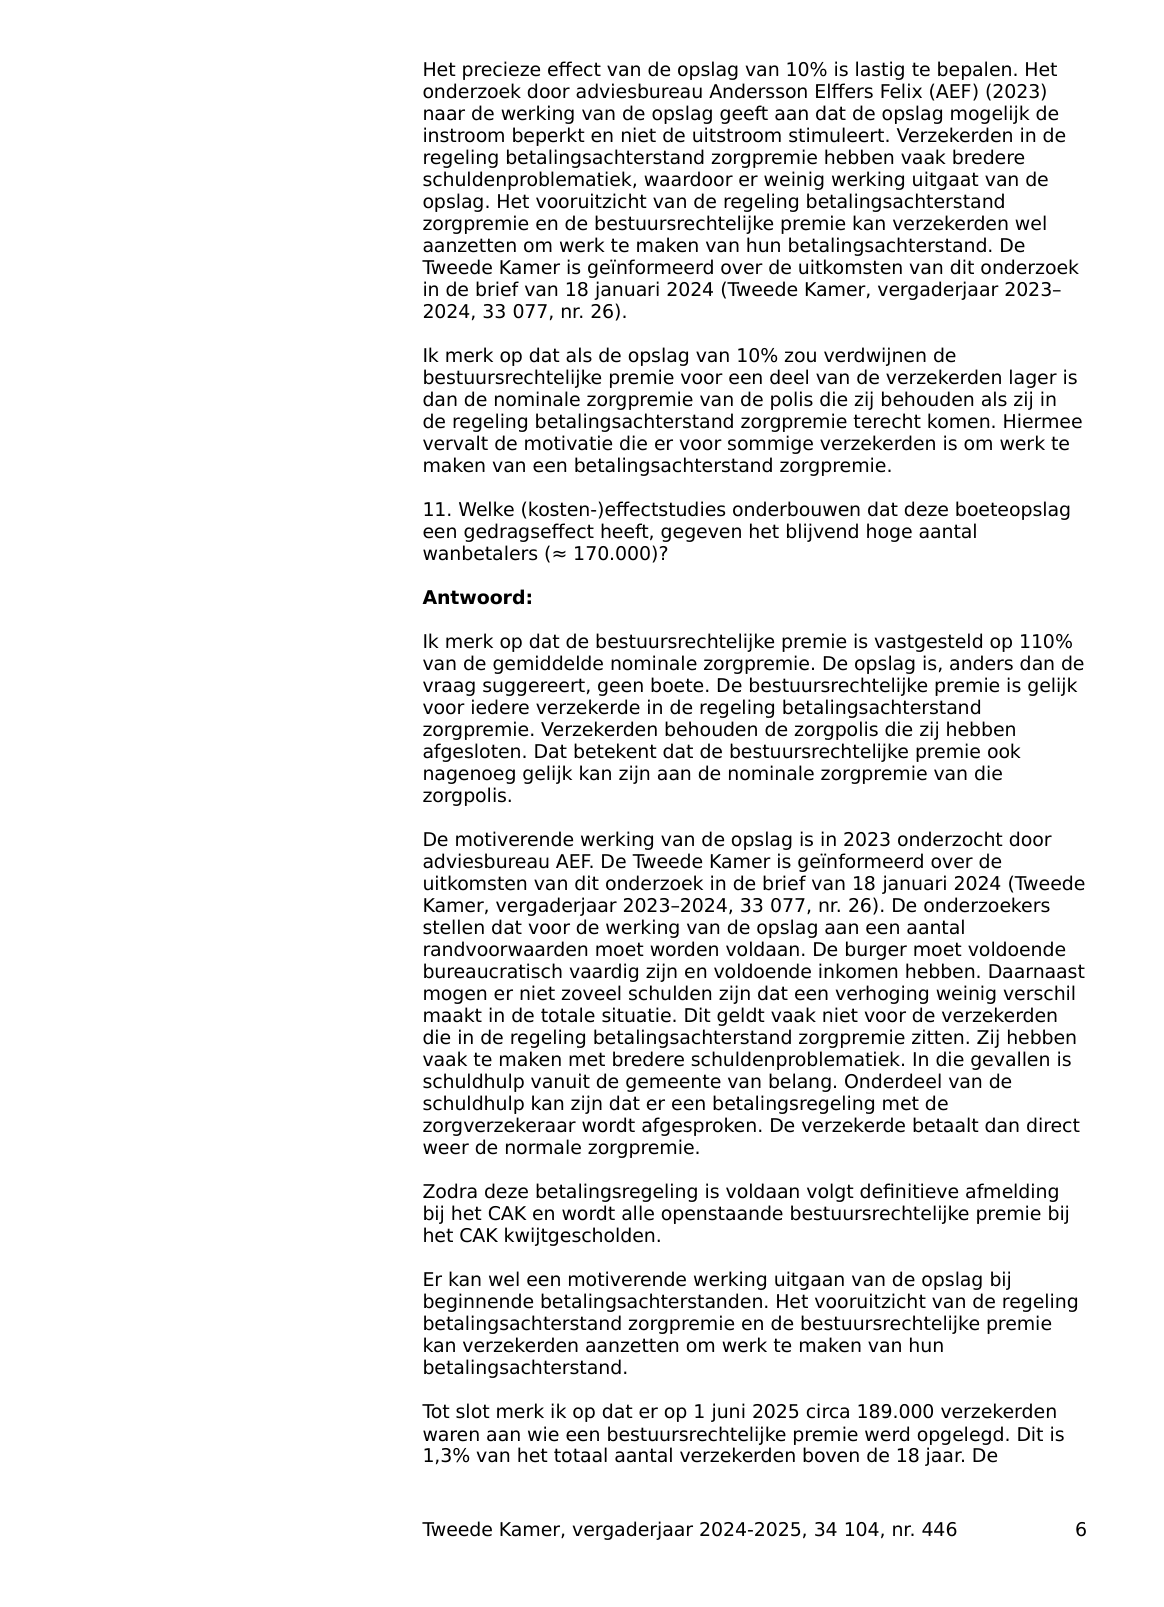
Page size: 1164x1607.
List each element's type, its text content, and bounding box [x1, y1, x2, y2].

text Tot slot merk ik op dat er op 1 juni 2025 circa 189.000 verzekerden waren aan wie een bestuursrechtelijke premie werd opgelegd. Dit is 1,3% van het totaal aantal verzekerden boven de 18 jaar. De [422, 1401, 1087, 1467]
text Ik merk op dat de bestuursrechtelijke premie is vastgesteld op 110% van de gemiddelde nominale zorgpremie. De opslag is, anders dan de vraag suggereert, geen boete. De bestuursrechtelijke premie is gelijk voor iedere verzekerde in de regeling betalingsachterstand zorgpremie. Verzekerden behouden de zorgpolis die zij hebben afgesloten. Dat betekent dat de bestuursrechtelijke premie ook nagenoeg gelijk kan zijn aan de nominale zorgpremie van die zorgpolis. [422, 631, 1087, 807]
text Het precieze effect van de opslag van 10% is lastig te bepalen. Het onderzoek door adviesbureau Andersson Elffers Felix (AEF) (2023) naar de werking van de opslag geeft aan dat de opslag mogelijk de instroom beperkt en niet de uitstroom stimuleert. Verzekerden in de regeling betalingsachterstand zorgpremie hebben vaak bredere schuldenproblematiek, waardoor er weinig werking uitgaat van de opslag. Het vooruitzicht van de regeling betalingsachterstand zorgpremie en de bestuursrechtelijke premie kan verzekerden wel aanzetten om werk te maken van hun betalingsachterstand. De Tweede Kamer is geïnformeerd over de uitkomsten van dit onderzoek in de brief van 18 januari 2024 (Tweede Kamer, vergaderjaar 2023–2024, 33 077, nr. 26). [422, 59, 1087, 323]
text De motiverende werking van de opslag is in 2023 onderzocht door adviesbureau AEF. De Tweede Kamer is geïnformeerd over de uitkomsten van dit onderzoek in de brief van 18 januari 2024 (Tweede Kamer, vergaderjaar 2023–2024, 33 077, nr. 26). De onderzoekers stellen dat voor de werking van de opslag aan een aantal randvoorwaarden moet worden voldaan. De burger moet voldoende bureaucratisch vaardig zijn en voldoende inkomen hebben. Daarnaast mogen er niet zoveel schulden zijn dat een verhoging weinig verschil maakt in de totale situatie. Dit geldt vaak niet voor de verzekerden die in de regeling betalingsachterstand zorgpremie zitten. Zij hebben vaak te maken met bredere schuldenproblematiek. In die gevallen is schuldhulp vanuit de gemeente van belang. Onderdeel van de schuldhulp kan zijn dat er een betalingsregeling met de zorgverzekeraar wordt afgesproken. De verzekerde betaalt dan direct weer de normale zorgpremie. [422, 829, 1087, 1159]
text 11. Welke (kosten-)effectstudies onderbouwen dat deze boeteopslag een gedragseffect heeft, gegeven het blijvend hoge aantal wanbetalers (≈ 170.000)? [422, 499, 1087, 565]
text Ik merk op dat als de opslag van 10% zou verdwijnen de bestuursrechtelijke premie voor een deel van de verzekerden lager is dan de nominale zorgpremie van de polis die zij behouden als zij in de regeling betalingsachterstand zorgpremie terecht komen. Hiermee vervalt de motivatie die er voor sommige verzekerden is om werk te maken van een betalingsachterstand zorgpremie. [422, 345, 1087, 477]
subtitle Antwoord: [422, 587, 1087, 609]
text Zodra deze betalingsregeling is voldaan volgt definitieve afmelding bij het CAK en wordt alle openstaande bestuursrechtelijke premie bij het CAK kwijtgescholden. [422, 1181, 1087, 1247]
text Er kan wel een motiverende werking uitgaan van de opslag bij beginnende betalingsachterstanden. Het vooruitzicht van de regeling betalingsachterstand zorgpremie en de bestuursrechtelijke premie kan verzekerden aanzetten om werk te maken van hun betalingsachterstand. [422, 1269, 1087, 1379]
